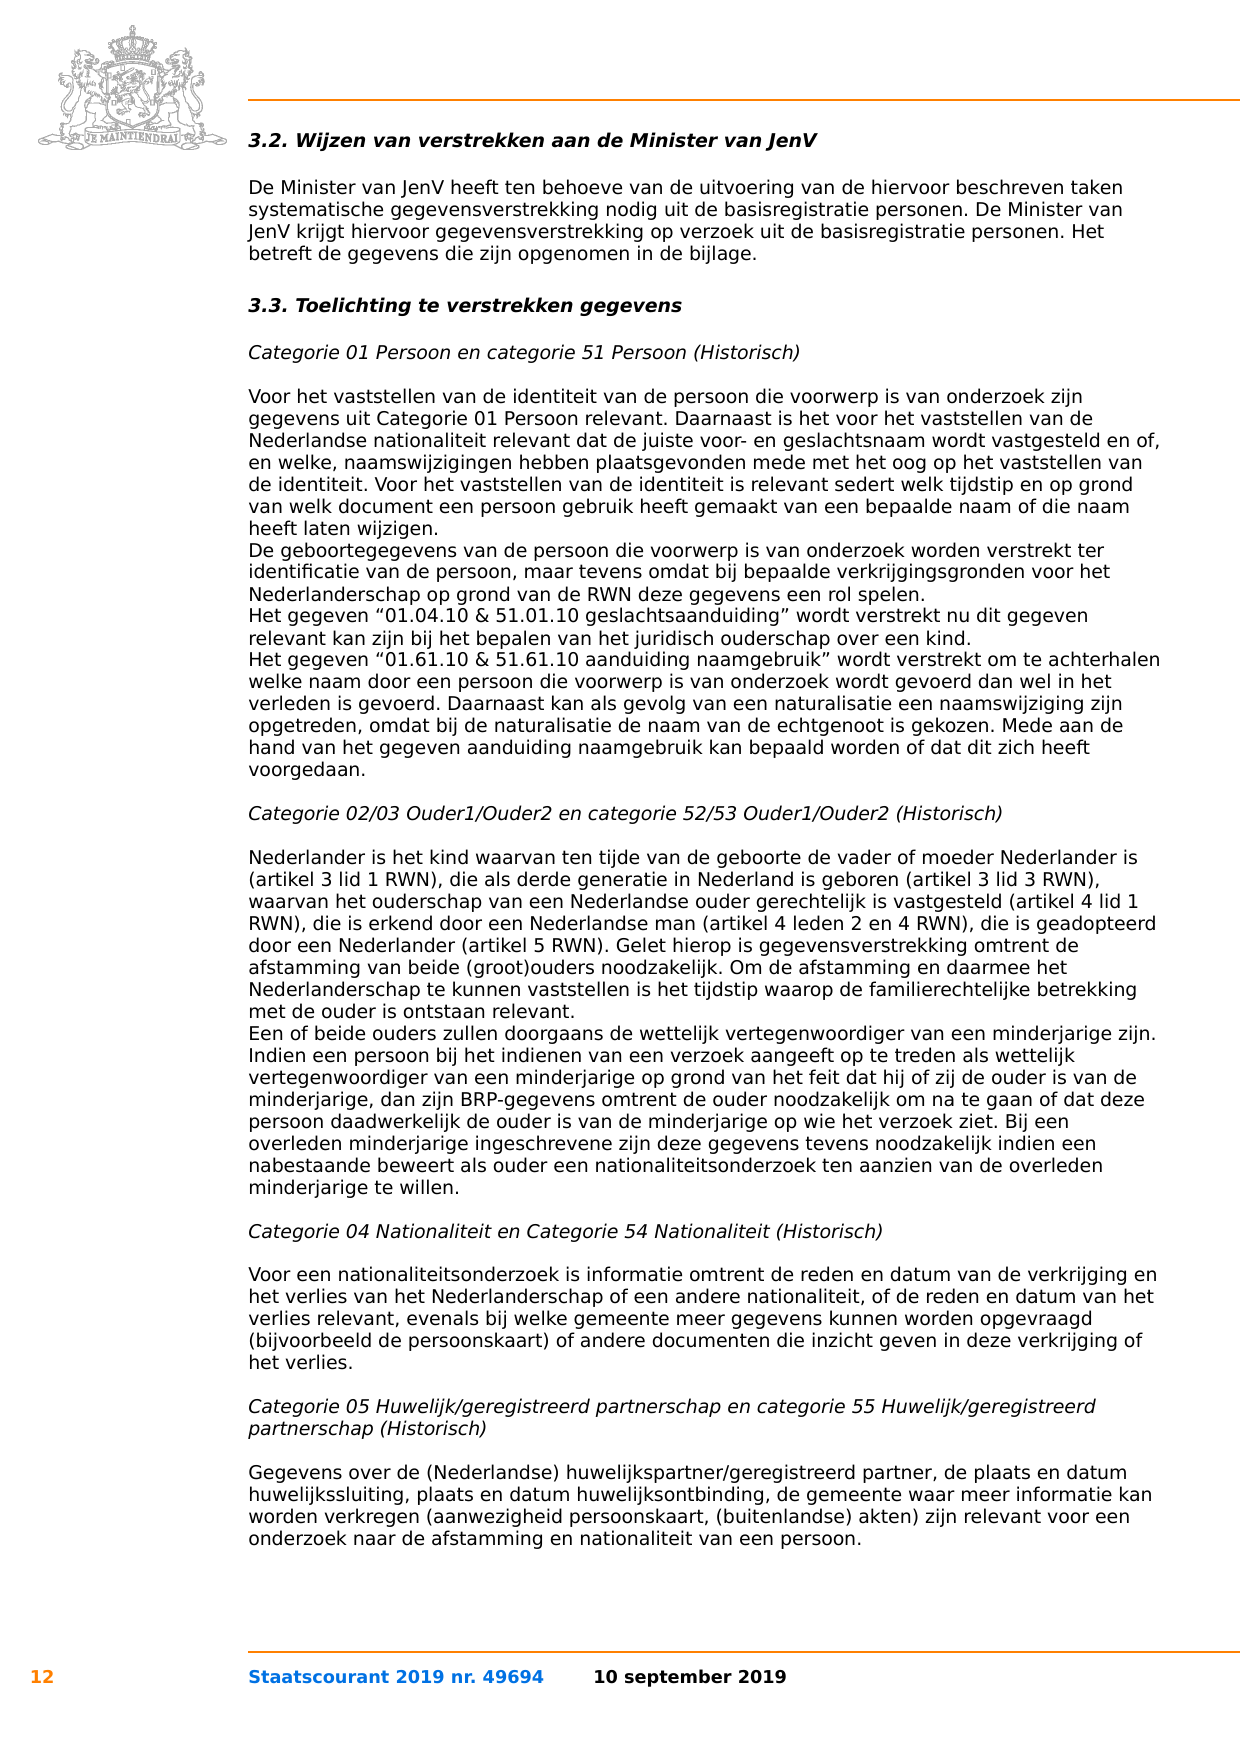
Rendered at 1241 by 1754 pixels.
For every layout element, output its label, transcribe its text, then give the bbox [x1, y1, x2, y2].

subtitle 3.2. Wijzen van verstrekken aan de Minister van JenV [248, 130, 1163, 152]
text Voor het vaststellen van de identiteit van de persoon die voorwerp is van onderzoek zijn gegevens uit Categorie 01 Persoon relevant. Daarnaast is het voor het vaststellen van de Nederlandse nationaliteit relevant dat de juiste voor- en geslachtsnaam wordt vastgesteld en of, en welke, naamswijzigingen hebben plaatsgevonden mede met het oog op het vaststellen van de identiteit. Voor het vaststellen van de identiteit is relevant sedert welk tijdstip en op grond van welk document een persoon gebruik heeft gemaakt van een bepaalde naam of die naam heeft laten wijzigen. [248, 386, 1163, 539]
text Het gegeven “01.04.10 & 51.01.10 geslachtsaanduiding” wordt verstrekt nu dit gegeven relevant kan zijn bij het bepalen van het juridisch ouderschap over een kind. [248, 605, 1163, 649]
text De geboortegegevens van de persoon die voorwerp is van onderzoek worden verstrekt ter identificatie van de persoon, maar tevens omdat bij bepaalde verkrijgingsgronden voor het Nederlanderschap op grond van de RWN deze gegevens een rol spelen. [248, 539, 1163, 605]
subtitle Categorie 04 Nationaliteit en Categorie 54 Nationaliteit (Historisch) [248, 1221, 1163, 1242]
text Gegevens over de (Nederlandse) huwelijkspartner/geregistreerd partner, de plaats en datum huwelijkssluiting, plaats en datum huwelijksontbinding, de gemeente waar meer informatie kan worden verkregen (aanwezigheid persoonskaart, (buitenlandse) akten) zijn relevant voor een onderzoek naar de afstamming en nationaliteit van een persoon. [248, 1462, 1163, 1550]
text Voor een nationaliteitsonderzoek is informatie omtrent de reden en datum van de verkrijging en het verlies van het Nederlanderschap of een andere nationaliteit, of de reden en datum van het verlies relevant, evenals bij welke gemeente meer gegevens kunnen worden opgevraagd (bijvoorbeeld de persoonskaart) of andere documenten die inzicht geven in deze verkrijging of het verlies. [248, 1264, 1163, 1374]
subtitle Categorie 01 Persoon en categorie 51 Persoon (Historisch) [248, 342, 1163, 364]
text Het gegeven “01.61.10 & 51.61.10 aanduiding naamgebruik” wordt verstrekt om te achterhalen welke naam door een persoon die voorwerp is van onderzoek wordt gevoerd dan wel in het verleden is gevoerd. Daarnaast kan als gevolg van een naturalisatie een naamswijziging zijn opgetreden, omdat bij de naturalisatie de naam van de echtgenoot is gekozen. Mede aan de hand van het gegeven aanduiding naamgebruik kan bepaald worden of dat dit zich heeft voorgedaan. [248, 649, 1163, 781]
subtitle Categorie 02/03 Ouder1/Ouder2 en categorie 52/53 Ouder1/Ouder2 (Historisch) [248, 803, 1163, 825]
text Nederlander is het kind waarvan ten tijde van de geboorte de vader of moeder Nederlander is (artikel 3 lid 1 RWN), die als derde generatie in Nederland is geboren (artikel 3 lid 3 RWN), waarvan het ouderschap van een Nederlandse ouder gerechtelijk is vastgesteld (artikel 4 lid 1 RWN), die is erkend door een Nederlandse man (artikel 4 leden 2 en 4 RWN), die is geadopteerd door een Nederlander (artikel 5 RWN). Gelet hierop is gegevensverstrekking omtrent de afstamming van beide (groot)ouders noodzakelijk. Om de afstamming en daarmee het Nederlanderschap te kunnen vaststellen is het tijdstip waarop de familierechtelijke betrekking met de ouder is ontstaan relevant. [248, 847, 1163, 1023]
subtitle 3.3. Toelichting te verstrekken gegevens [248, 295, 1163, 317]
picture [38, 25, 227, 150]
subtitle Categorie 05 Huwelijk/geregistreerd partnerschap en categorie 55 Huwelijk/geregistreerd partnerschap (Historisch) [248, 1396, 1163, 1440]
text De Minister van JenV heeft ten behoeve van de uitvoering van de hiervoor beschreven taken systematische gegevensverstrekking nodig uit de basisregistratie personen. De Minister van JenV krijgt hiervoor gegevensverstrekking op verzoek uit de basisregistratie personen. Het betreft de gegevens die zijn opgenomen in de bijlage. [248, 177, 1163, 265]
text Een of beide ouders zullen doorgaans de wettelijk vertegenwoordiger van een minderjarige zijn. Indien een persoon bij het indienen van een verzoek aangeeft op te treden als wettelijk vertegenwoordiger van een minderjarige op grond van het feit dat hij of zij de ouder is van de minderjarige, dan zijn BRP-gegevens omtrent de ouder noodzakelijk om na te gaan of dat deze persoon daadwerkelijk de ouder is van de minderjarige op wie het verzoek ziet. Bij een overleden minderjarige ingeschrevene zijn deze gegevens tevens noodzakelijk indien een nabestaande beweert als ouder een nationaliteitsonderzoek ten aanzien van de overleden minderjarige te willen. [248, 1023, 1163, 1199]
